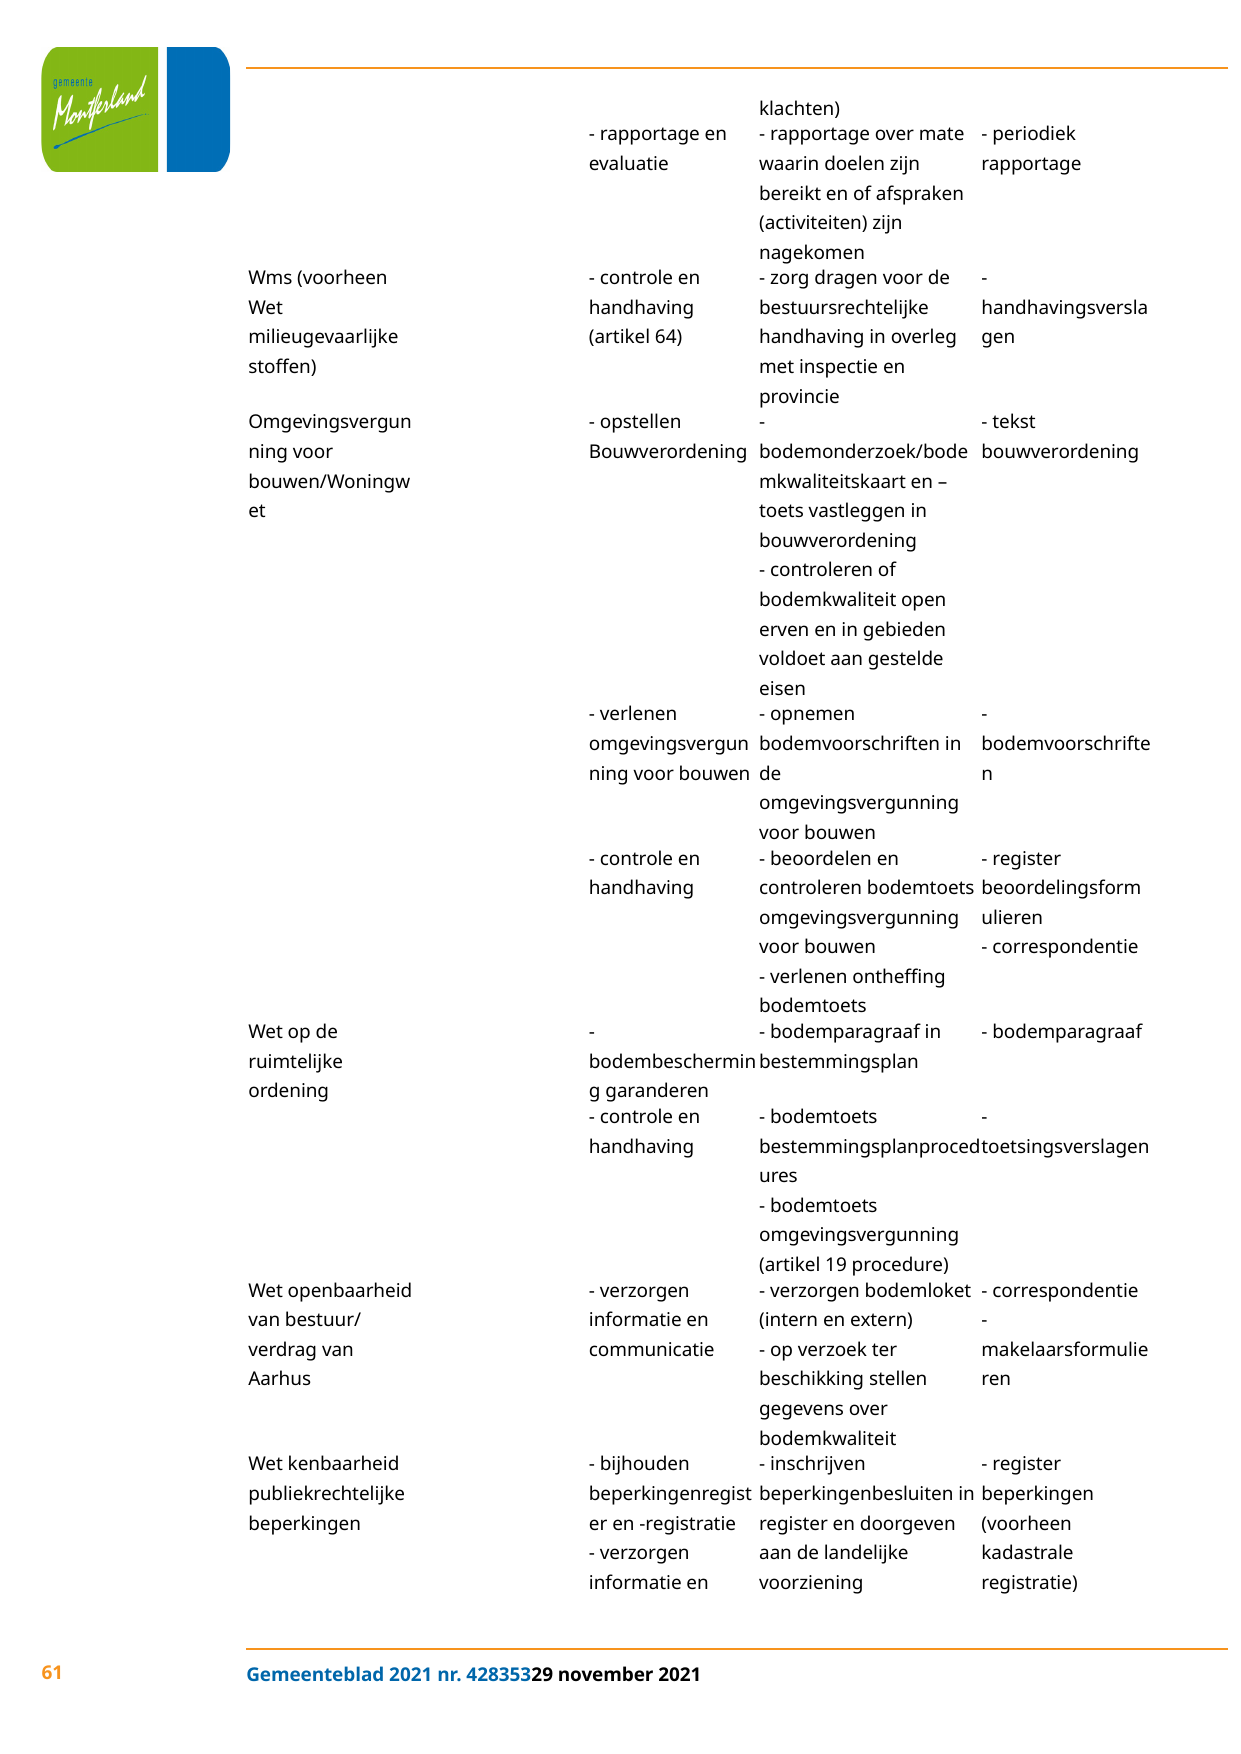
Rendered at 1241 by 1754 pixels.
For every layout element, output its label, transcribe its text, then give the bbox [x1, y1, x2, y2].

table_cell - periodiek rapportage [981, 121, 1152, 264]
table_cell [418, 1451, 589, 1594]
table_cell - controle en handhaving [589, 845, 759, 1018]
table_cell - tekst bouwverordening [981, 409, 1152, 701]
picture [41, 47, 231, 172]
table_cell - bodemvoorschriften [981, 701, 1152, 845]
table_cell [418, 95, 589, 264]
table_cell - bodemparagraaf in bestemmingsplan [759, 1018, 981, 1103]
table_cell [418, 409, 589, 1018]
table_cell [418, 1103, 589, 1277]
table_cell - bodemonderzoek/bodemkwaliteitskaart en –toets vastleggen in bouwverordening - controleren of bodemkwaliteit open erven en in gebieden voldoet aan gestelde eisen [759, 409, 981, 701]
table_cell [418, 1277, 589, 1451]
table_cell Wms (voorheen Wet milieugevaarlijke stoffen) [248, 265, 418, 409]
table_cell - correspondentie - makelaarsformulieren [981, 1277, 1152, 1451]
table_cell - rapportage en evaluatie [589, 121, 759, 264]
table_cell - toetsingsverslagen [981, 1103, 1152, 1277]
table_cell Omgevingsvergunning voor bouwen/Woningwet [248, 409, 418, 1018]
table_cell - opstellen Bouwverordening [589, 409, 759, 701]
table_cell - controle en handhaving [589, 1103, 759, 1277]
table_cell - handhavingsverslagen [981, 265, 1152, 409]
table_cell - zorg dragen voor de bestuursrechtelijke handhaving in overleg met inspectie en provincie [759, 265, 981, 409]
table_cell [981, 95, 1152, 121]
table_cell Wet kenbaarheid publiekrechtelijke beperkingen [248, 1451, 418, 1594]
table_cell Wet openbaarheid van bestuur/ verdrag van Aarhus [248, 1277, 418, 1451]
table_cell - beoordelen en controleren bodemtoets omgevingsvergunning voor bouwen - verlenen ontheffing bodemtoets [759, 845, 981, 1018]
table_cell - inschrijven beperkingenbesluiten in register en doorgeven aan de landelijke voorziening [759, 1451, 981, 1594]
table_cell [418, 1018, 589, 1103]
table_cell - bodemtoets bestemmingsplanprocedures - bodemtoets omgevingsvergunning (artikel 19 procedure) [759, 1103, 981, 1277]
table_cell - bijhouden beperkingenregister en -registratie - verzorgen informatie en [589, 1451, 759, 1594]
table_cell - rapportage over mate waarin doelen zijn bereikt en of afspraken (activiteiten) zijn nagekomen [759, 121, 981, 264]
table_cell - register beperkingen (voorheen kadastrale registratie) [981, 1451, 1152, 1594]
table_cell [418, 265, 589, 409]
table_cell klachten) [759, 95, 981, 121]
table_cell [248, 95, 418, 264]
table_cell - register beoordelingsformulieren - correspondentie [981, 845, 1152, 1018]
table_cell - verzorgen informatie en communicatie [589, 1277, 759, 1451]
table_cell - verlenen omgevingsvergunning voor bouwen [589, 701, 759, 845]
table_cell - bodemparagraaf [981, 1018, 1152, 1103]
table_cell - bodembescherming garanderen [589, 1018, 759, 1103]
table_cell - controle en handhaving (artikel 64) [589, 265, 759, 409]
table_cell [589, 95, 759, 121]
table_cell Wet op de ruimtelijke ordening [248, 1018, 418, 1277]
table_cell - opnemen bodemvoorschriften in de omgevingsvergunning voor bouwen [759, 701, 981, 845]
table_cell - verzorgen bodemloket (intern en extern) - op verzoek ter beschikking stellen gegevens over bodemkwaliteit [759, 1277, 981, 1451]
